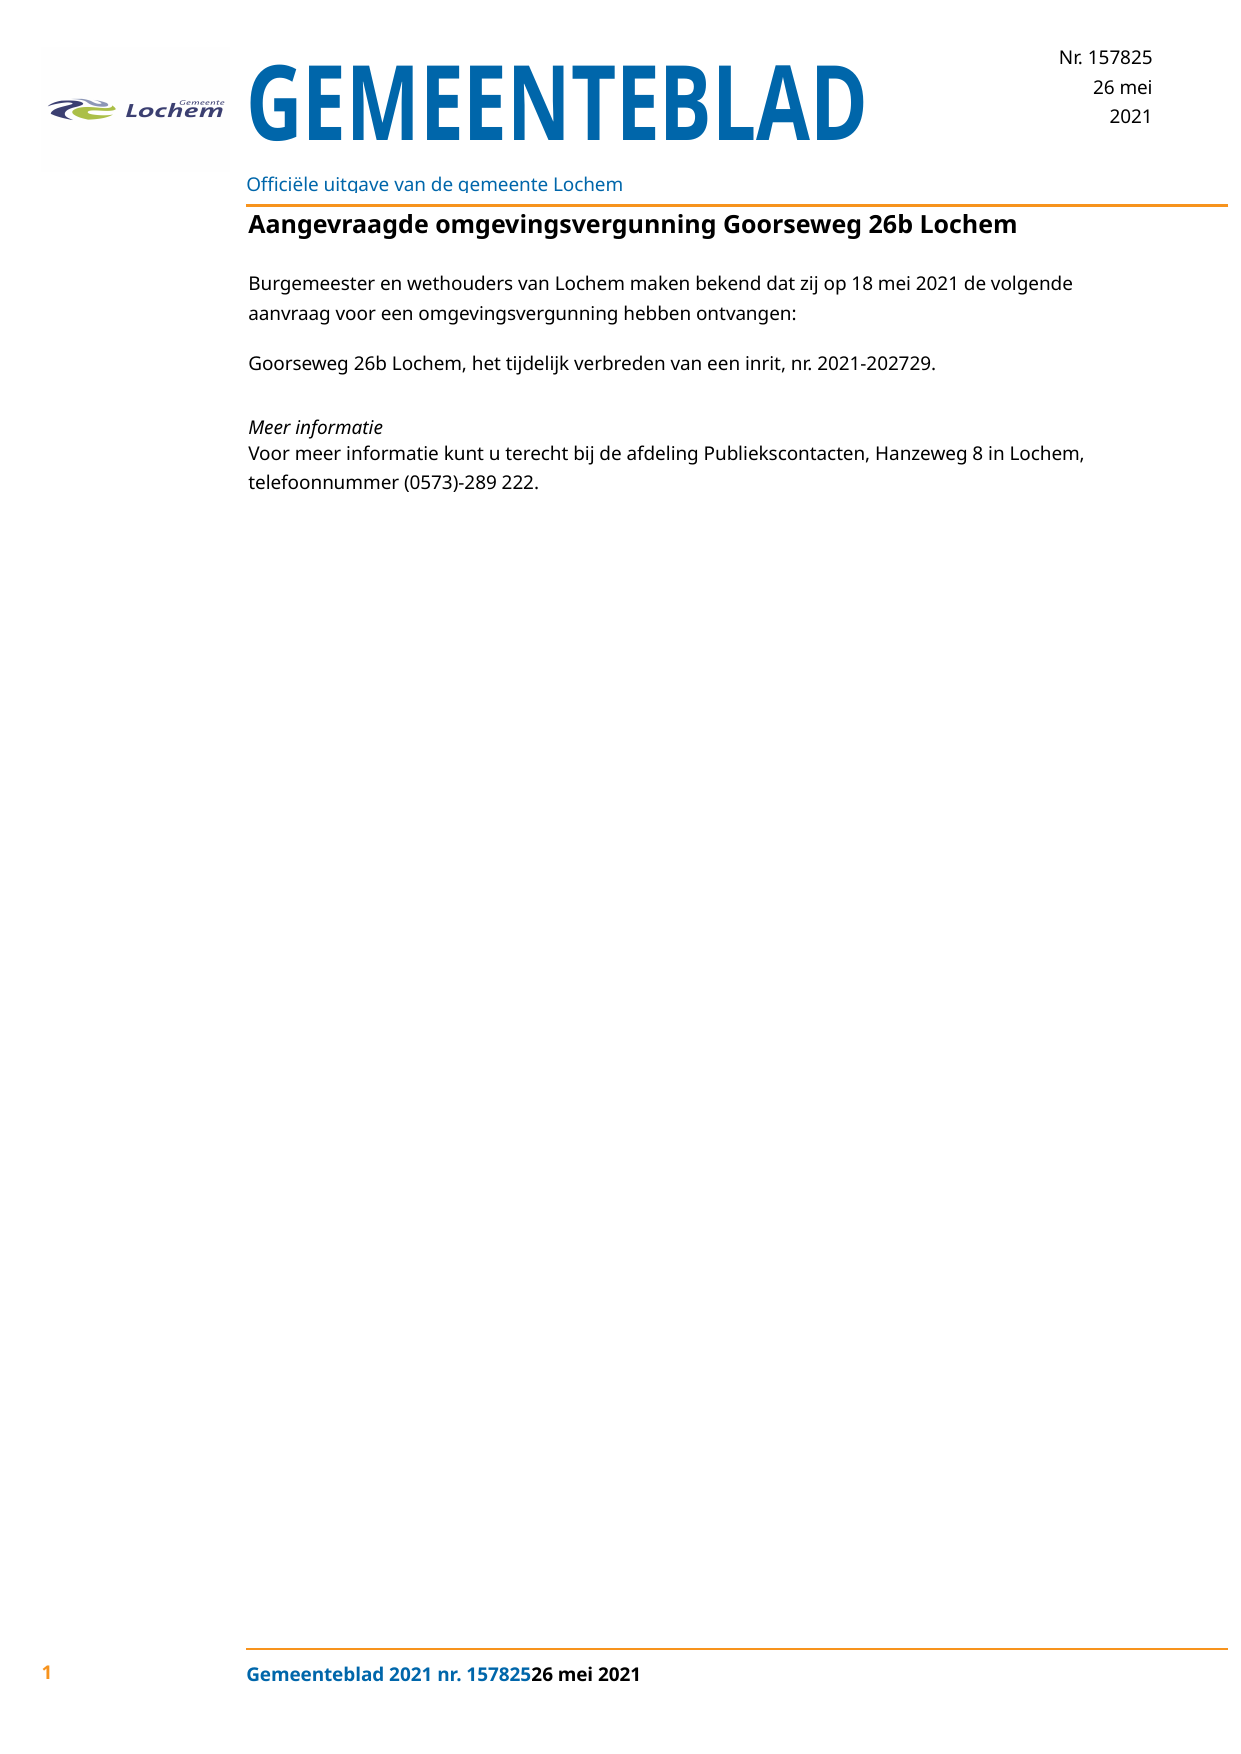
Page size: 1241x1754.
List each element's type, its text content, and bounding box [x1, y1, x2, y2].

text Goorseweg 26b Lochem, het tijdelijk verbreden van een inrit, nr. 2021-202729. [248, 350, 1152, 376]
text Aangevraagde omgevingsvergunning Goorseweg 26b Lochem [248, 207, 1152, 241]
picture [41, 47, 231, 172]
text Burgemeester en wethouders van Lochem maken bekend dat zij op 18 mei 2021 de volgende aanvraag voor een omgevingsvergunning hebben ontvangen: [248, 270, 1152, 326]
text Meer informatie [248, 414, 1152, 440]
text Voor meer informatie kunt u terecht bij de afdeling Publiekscontacten, Hanzeweg 8 in Lochem, telefoonnummer (0573)-289 222. [248, 440, 1152, 495]
